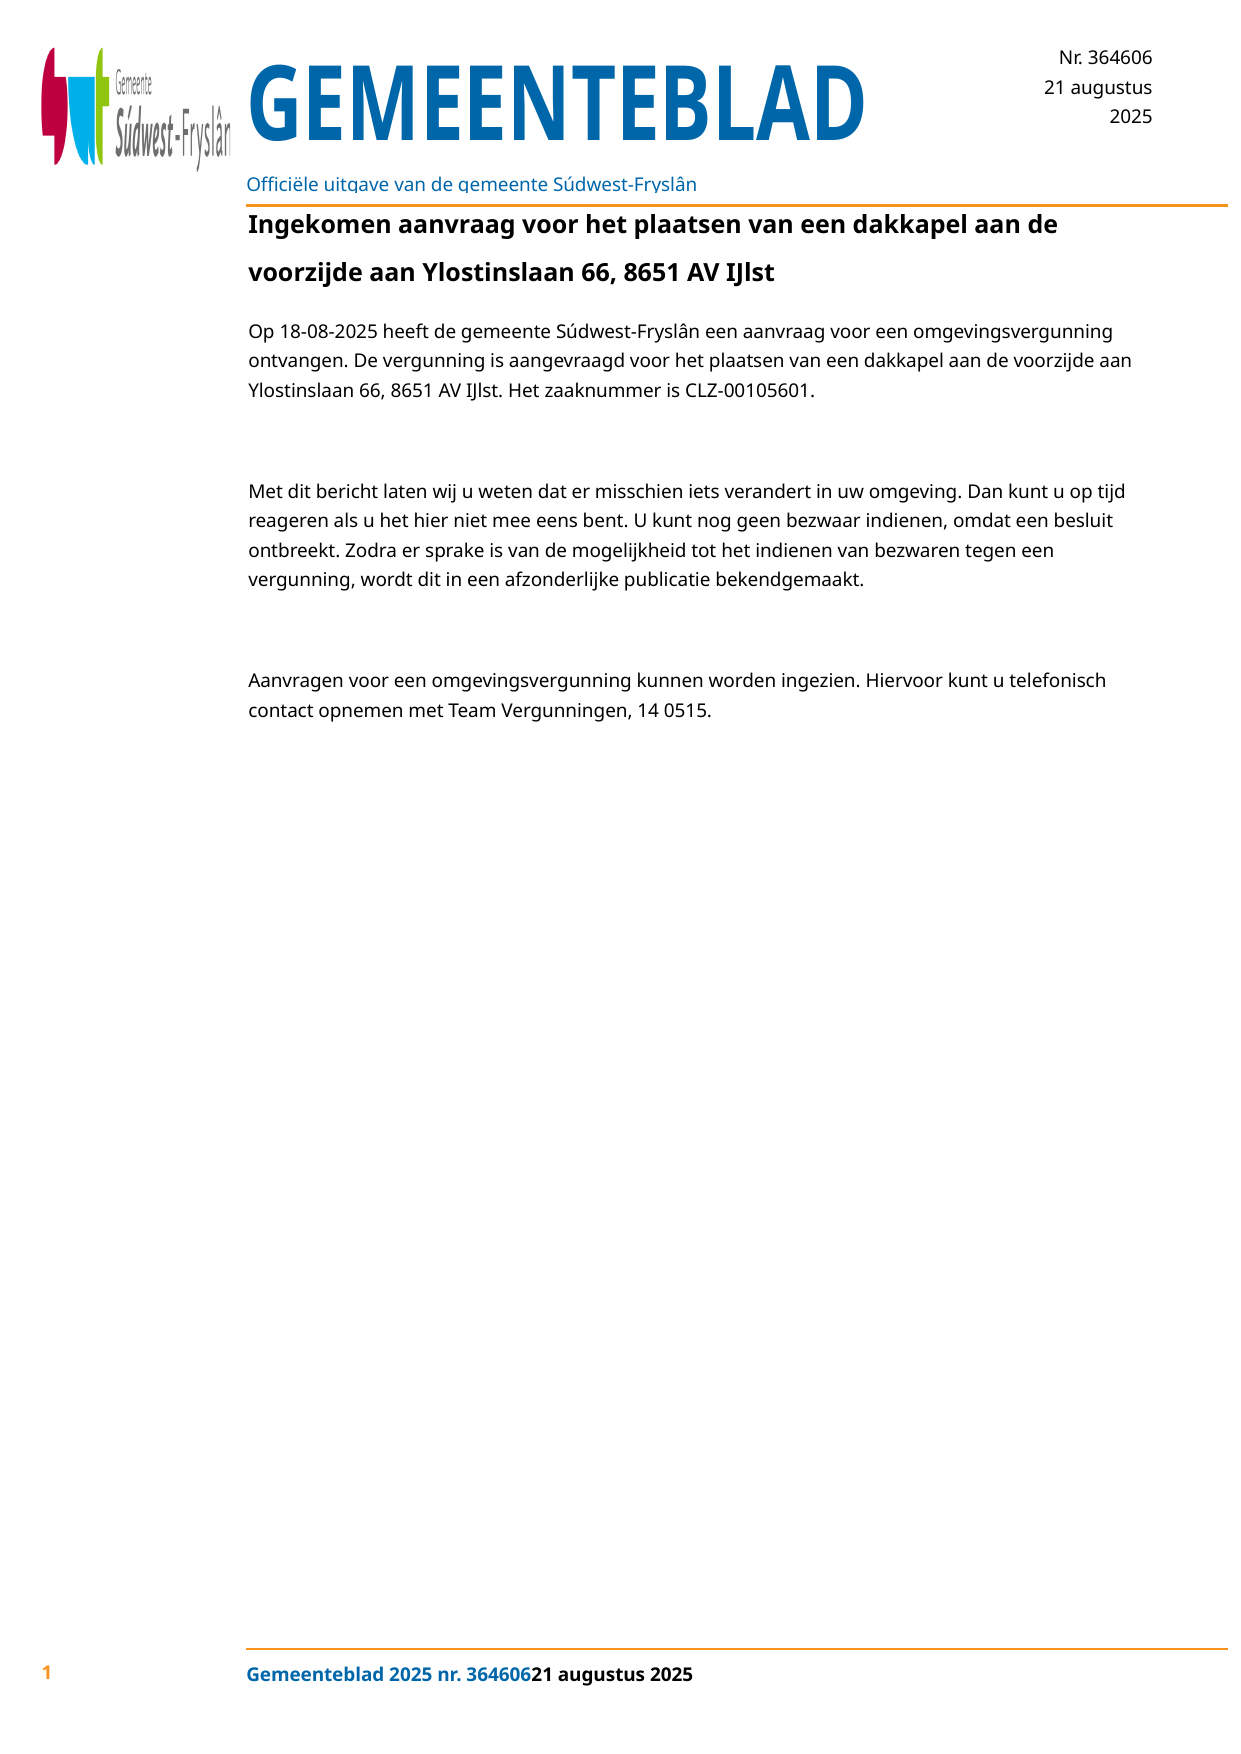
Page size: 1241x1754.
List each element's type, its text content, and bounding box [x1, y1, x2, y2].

text Met dit bericht laten wij u weten dat er misschien iets verandert in uw omgeving. Dan kunt u op tijd reageren als u het hier niet mee eens bent. U kunt nog geen bezwaar indienen, omdat een besluit ontbreekt. Zodra er sprake is van de mogelijkheid tot het indienen van bezwaren tegen een vergunning, wordt dit in een afzonderlijke publicatie bekendgemaakt. [248, 478, 1152, 592]
picture [41, 47, 231, 172]
text Op 18-08-2025 heeft de gemeente Súdwest-Fryslân een aanvraag voor een omgevingsvergunning ontvangen. De vergunning is aangevraagd voor het plaatsen van een dakkapel aan de voorzijde aan Ylostinslaan 66, 8651 AV IJlst. Het zaaknummer is CLZ-00105601. [248, 318, 1152, 403]
text Ingekomen aanvraag voor het plaatsen van een dakkapel aan de voorzijde aan Ylostinslaan 66, 8651 AV IJlst [248, 207, 1152, 288]
text Aanvragen voor een omgevingsvergunning kunnen worden ingezien. Hiervoor kunt u telefonisch contact opnemen met Team Vergunningen, 14 0515. [248, 667, 1152, 723]
